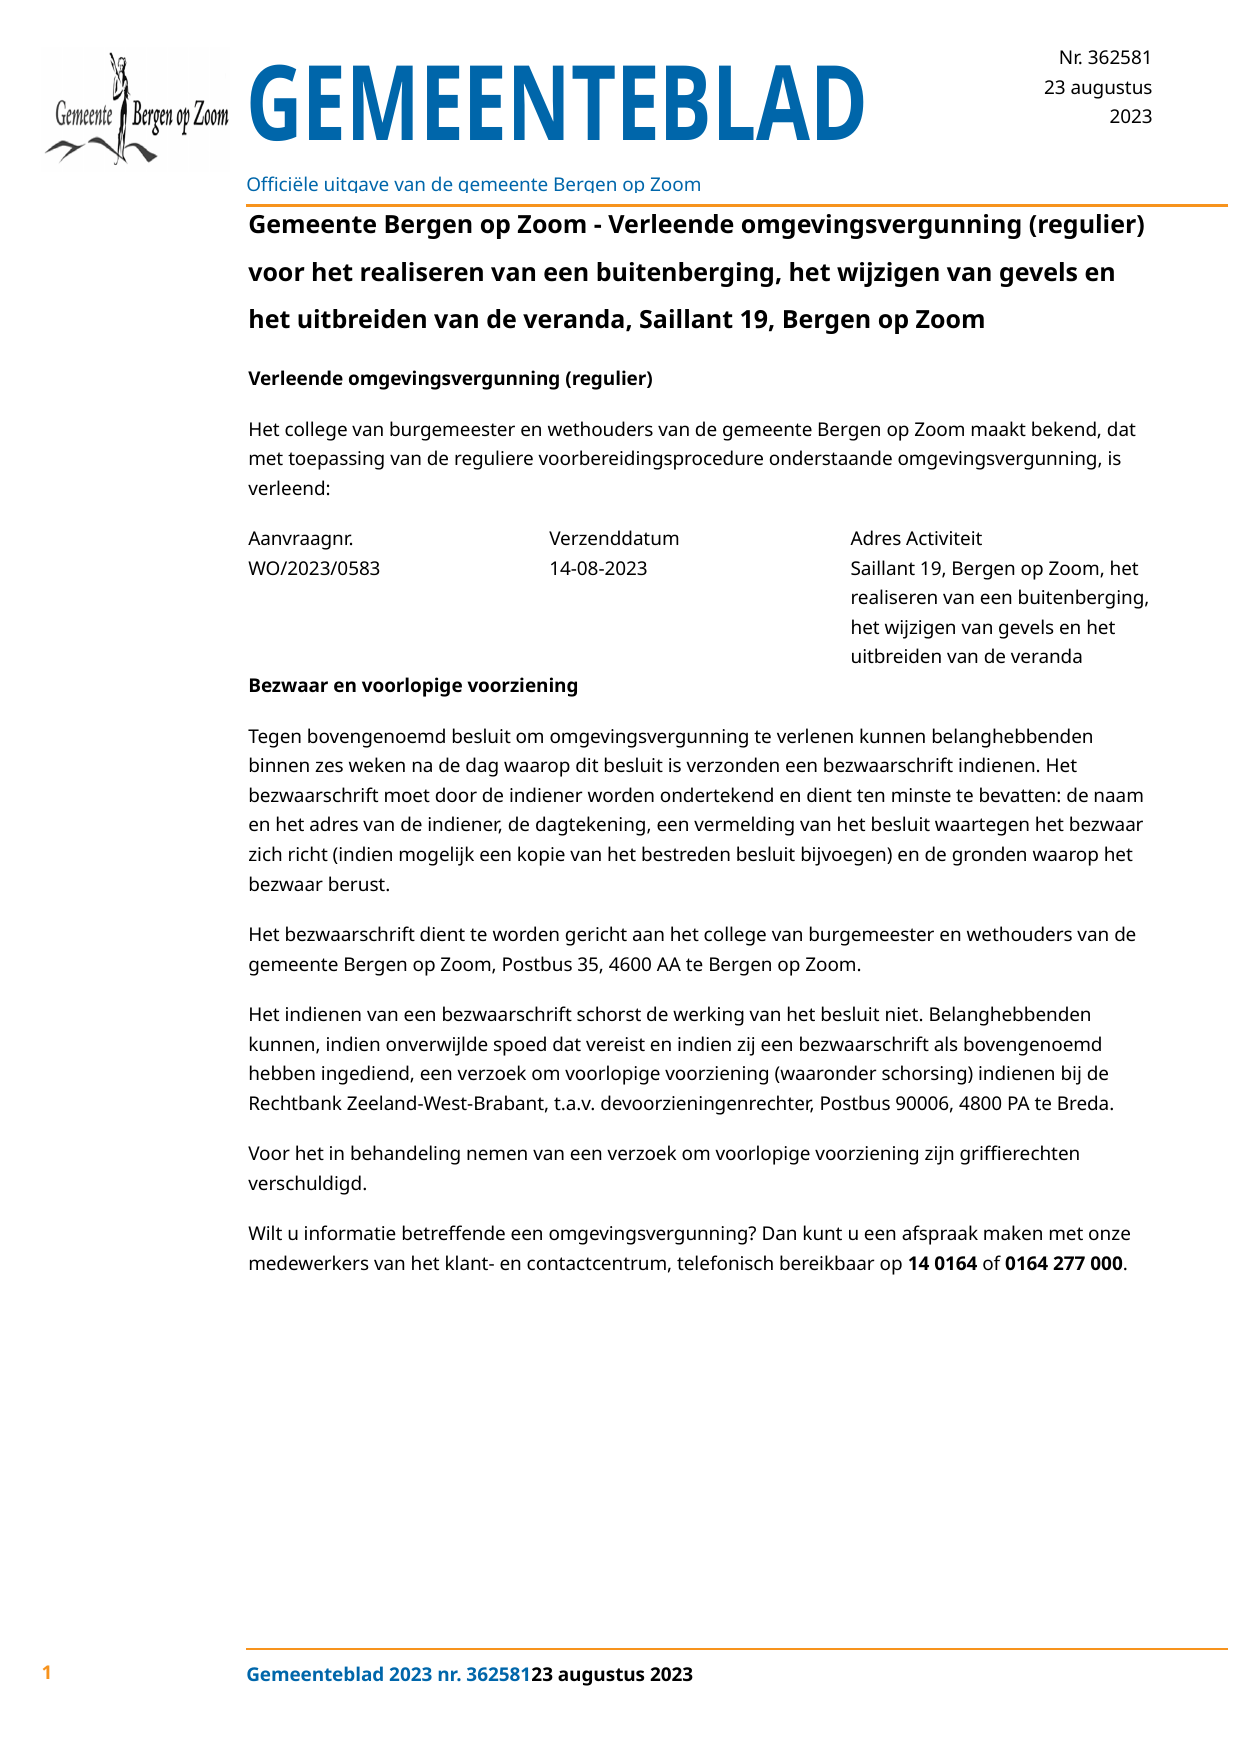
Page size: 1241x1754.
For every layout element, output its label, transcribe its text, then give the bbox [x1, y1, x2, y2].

text Wilt u informatie betreffende een omgevingsvergunning? Dan kunt u een afspraak maken met onze medewerkers van het klant- en contactcentrum, telefonisch bereikbaar op 14 0164 of 0164 277 000. [248, 1220, 1152, 1276]
text Het indienen van een bezwaarschrift schorst de werking van het besluit niet. Belanghebbenden kunnen, indien onverwijlde spoed dat vereist en indien zij een bezwaarschrift als bovengenoemd hebben ingediend, een verzoek om voorlopige voorziening (waaronder schorsing) indienen bij de Rechtbank Zeeland-West-Brabant, t.a.v. devoorzieningenrechter, Postbus 90006, 4800 PA te Breda. [248, 1001, 1152, 1116]
table_header Saillant 19, Bergen op Zoom, het realiseren van een buitenberging, het wijzigen van gevels en het uitbreiden van de veranda [850, 555, 1152, 669]
table_header Verzenddatum [549, 526, 850, 551]
table_header Aanvraagnr. [248, 526, 549, 551]
text Voor het in behandeling nemen van een verzoek om voorlopige voorziening zijn griffierechten verschuldigd. [248, 1140, 1152, 1196]
text Het bezwaarschrift dient te worden gericht aan het college van burgemeester en wethouders van de gemeente Bergen op Zoom, Postbus 35, 4600 AA te Bergen op Zoom. [248, 921, 1152, 976]
text Gemeente Bergen op Zoom - Verleende omgevingsvergunning (regulier) voor het realiseren van een buitenberging, het wijzigen van gevels en het uitbreiden van de veranda, Saillant 19, Bergen op Zoom [248, 207, 1152, 336]
text Bezwaar en voorlopige voorziening [248, 672, 1152, 698]
text Verleende omgevingsvergunning (regulier) [248, 366, 1152, 391]
picture [41, 47, 231, 172]
table_header 14-08-2023 [549, 555, 850, 669]
text Het college van burgemeester en wethouders van de gemeente Bergen op Zoom maakt bekend, dat met toepassing van de reguliere voorbereidingsprocedure onderstaande omgevingsvergunning, is verleend: [248, 416, 1152, 501]
table_header WO/2023/0583 [248, 555, 549, 669]
table_header Adres Activiteit [850, 526, 1152, 551]
text Tegen bovengenoemd besluit om omgevingsvergunning te verlenen kunnen belanghebbenden binnen zes weken na de dag waarop dit besluit is verzonden een bezwaarschrift indienen. Het bezwaarschrift moet door de indiener worden ondertekend en dient ten minste te bevatten: de naam en het adres van de indiener, de dagtekening, een vermelding van het besluit waartegen het bezwaar zich richt (indien mogelijk een kopie van het bestreden besluit bijvoegen) en de gronden waarop het bezwaar berust. [248, 723, 1152, 896]
